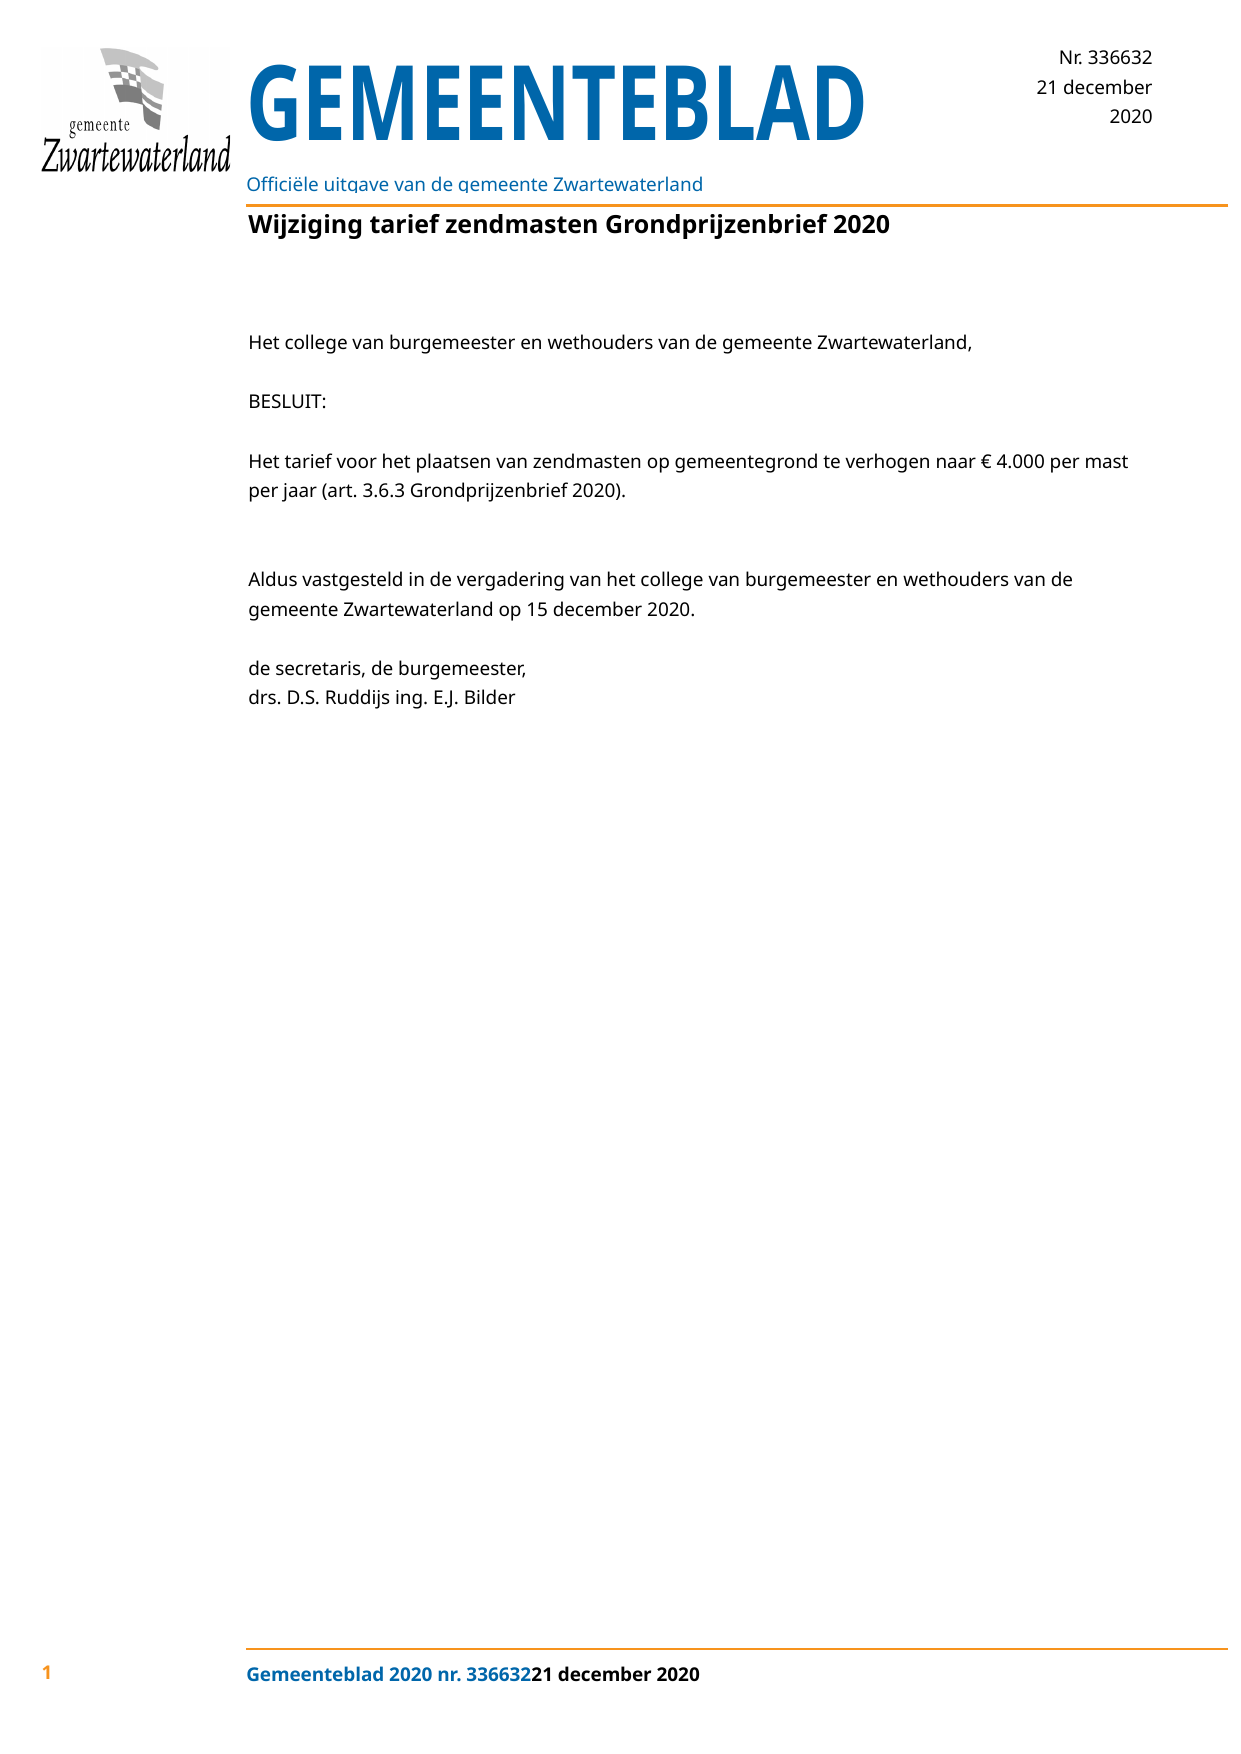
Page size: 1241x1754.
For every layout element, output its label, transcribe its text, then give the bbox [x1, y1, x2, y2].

picture [41, 47, 231, 172]
text BESLUIT: [248, 389, 1152, 414]
text Het tarief voor het plaatsen van zendmasten op gemeentegrond te verhogen naar € 4.000 per mast per jaar (art. 3.6.3 Grondprijzenbrief 2020). [248, 448, 1152, 503]
text drs. D.S. Ruddijs ing. E.J. Bilder [248, 684, 1152, 710]
text Het college van burgemeester en wethouders van de gemeente Zwartewaterland, [248, 329, 1152, 355]
text Aldus vastgesteld in de vergadering van het college van burgemeester en wethouders van de gemeente Zwartewaterland op 15 december 2020. [248, 566, 1152, 621]
text Wijziging tarief zendmasten Grondprijzenbrief 2020 [248, 207, 1152, 241]
text de secretaris, de burgemeester, [248, 655, 1152, 681]
